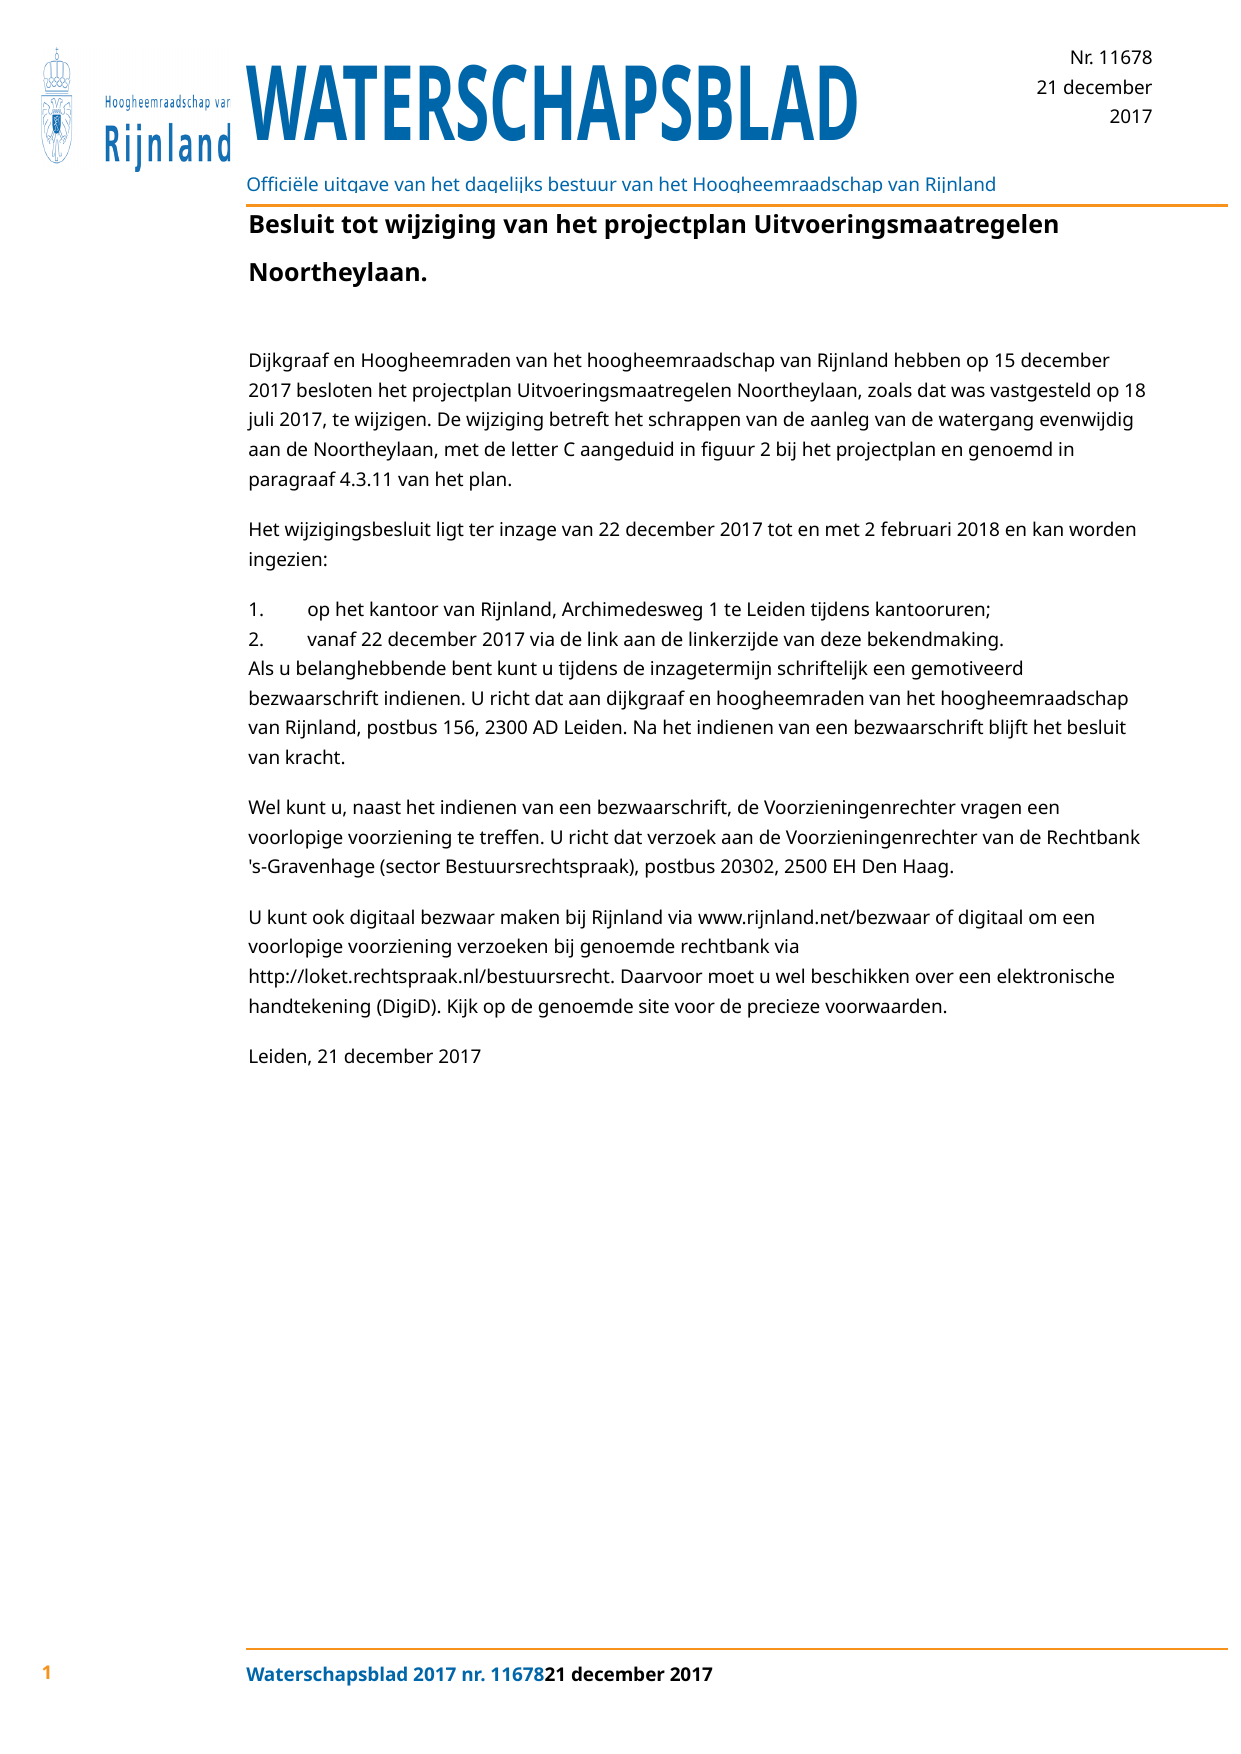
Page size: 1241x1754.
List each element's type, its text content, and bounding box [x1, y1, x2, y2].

list vanaf 22 december 2017 via de link aan de linkerzijde van deze bekendmaking. [248, 626, 1152, 652]
text Als u belanghebbende bent kunt u tijdens de inzagetermijn schriftelijk een gemotiveerd bezwaarschrift indienen. U richt dat aan dijkgraaf en hoogheemraden van het hoogheemraadschap van Rijnland, postbus 156, 2300 AD Leiden. Na het indienen van een bezwaarschrift blijft het besluit van kracht. [248, 655, 1152, 770]
picture [41, 47, 231, 172]
list op het kantoor van Rijnland, Archimedesweg 1 te Leiden tijdens kantooruren; [248, 596, 1152, 622]
text Dijkgraaf en Hoogheemraden van het hoogheemraadschap van Rijnland hebben op 15 december 2017 besloten het projectplan Uitvoeringsmaatregelen Noortheylaan, zoals dat was vastgesteld op 18 juli 2017, te wijzigen. De wijziging betreft het schrappen van de aanleg van de watergang evenwijdig aan de Noortheylaan, met de letter C aangeduid in figuur 2 bij het projectplan en genoemd in paragraaf 4.3.11 van het plan. [248, 347, 1152, 492]
text U kunt ook digitaal bezwaar maken bij Rijnland via www.rijnland.net/bezwaar of digitaal om een voorlopige voorziening verzoeken bij genoemde rechtbank via http://loket.rechtspraak.nl/bestuursrecht. Daarvoor moet u wel beschikken over een elektronische handtekening (DigiD). Kijk op de genoemde site voor de precieze voorwaarden. [248, 904, 1152, 1019]
text Wel kunt u, naast het indienen van een bezwaarschrift, de Voorzieningenrechter vragen een voorlopige voorziening te treffen. U richt dat verzoek aan de Voorzieningenrechter van de Rechtbank 's-Gravenhage (sector Bestuursrechtspraak), postbus 20302, 2500 EH Den Haag. [248, 794, 1152, 879]
text Besluit tot wijziging van het projectplan Uitvoeringsmaatregelen Noortheylaan. [248, 207, 1152, 288]
text Leiden, 21 december 2017 [248, 1043, 1152, 1069]
text Het wijzigingsbesluit ligt ter inzage van 22 december 2017 tot en met 2 februari 2018 en kan worden ingezien: [248, 516, 1152, 572]
